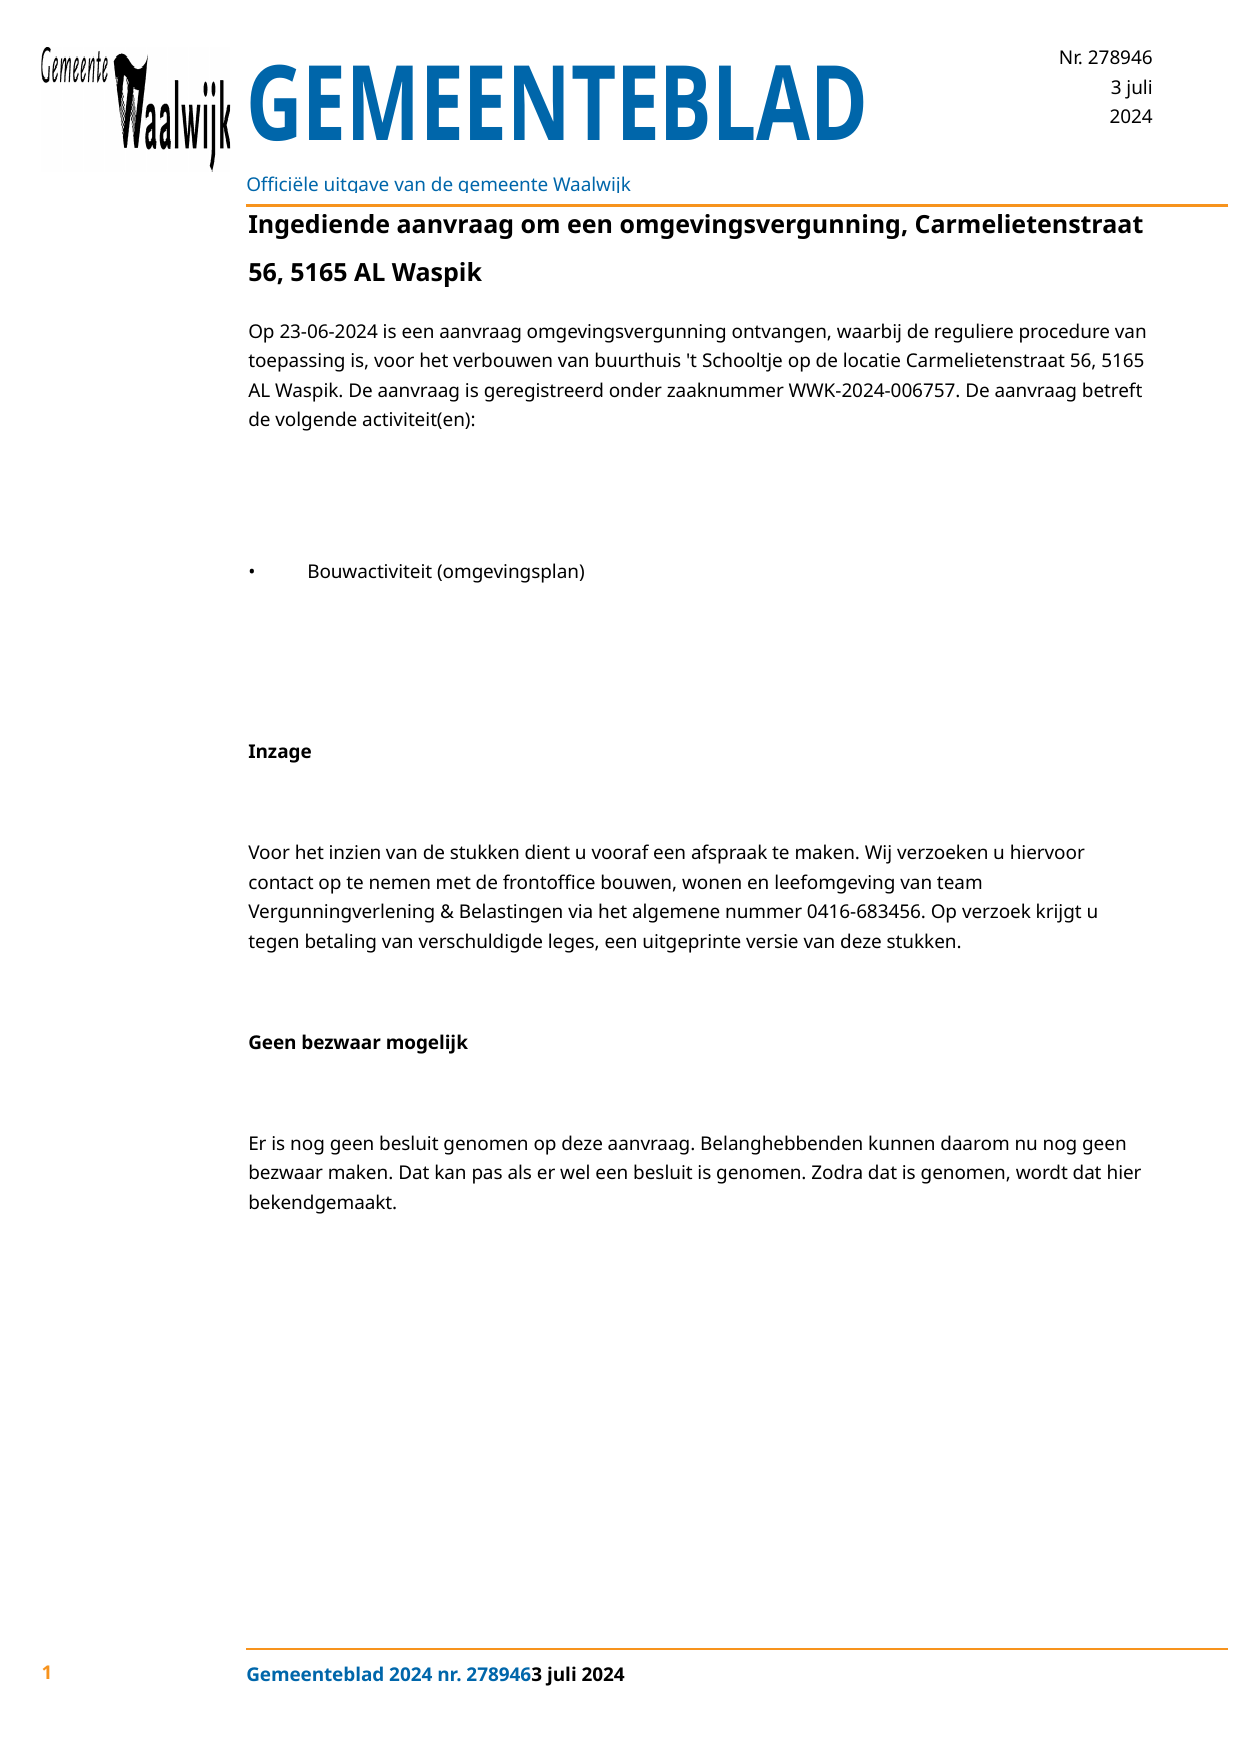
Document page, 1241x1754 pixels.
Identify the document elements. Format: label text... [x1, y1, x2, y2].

picture [41, 47, 231, 172]
text Voor het inzien van de stukken dient u vooraf een afspraak te maken. Wij verzoeken u hiervoor contact op te nemen met de frontoffice bouwen, wonen en leefomgeving van team Vergunningverlening & Belastingen via het algemene nummer 0416-683456. Op verzoek krijgt u tegen betaling van verschuldigde leges, een uitgeprinte versie van deze stukken. [248, 839, 1152, 954]
text Inzage [248, 739, 1152, 764]
text Geen bezwaar mogelijk [248, 1029, 1152, 1055]
list Bouwactiviteit (omgevingsplan) [248, 558, 1152, 584]
text Op 23-06-2024 is een aanvraag omgevingsvergunning ontvangen, waarbij de reguliere procedure van toepassing is, voor het verbouwen van buurthuis 't Schooltje op de locatie Carmelietenstraat 56, 5165 AL Waspik. De aanvraag is geregistreerd onder zaaknummer WWK-2024-006757. De aanvraag betreft de volgende activiteit(en): [248, 318, 1152, 432]
text Ingediende aanvraag om een omgevingsvergunning, Carmelietenstraat 56, 5165 AL Waspik [248, 207, 1152, 288]
text Er is nog geen besluit genomen op deze aanvraag. Belanghebbenden kunnen daarom nu nog geen bezwaar maken. Dat kan pas als er wel een besluit is genomen. Zodra dat is genomen, wordt dat hier bekendgemaakt. [248, 1130, 1152, 1215]
